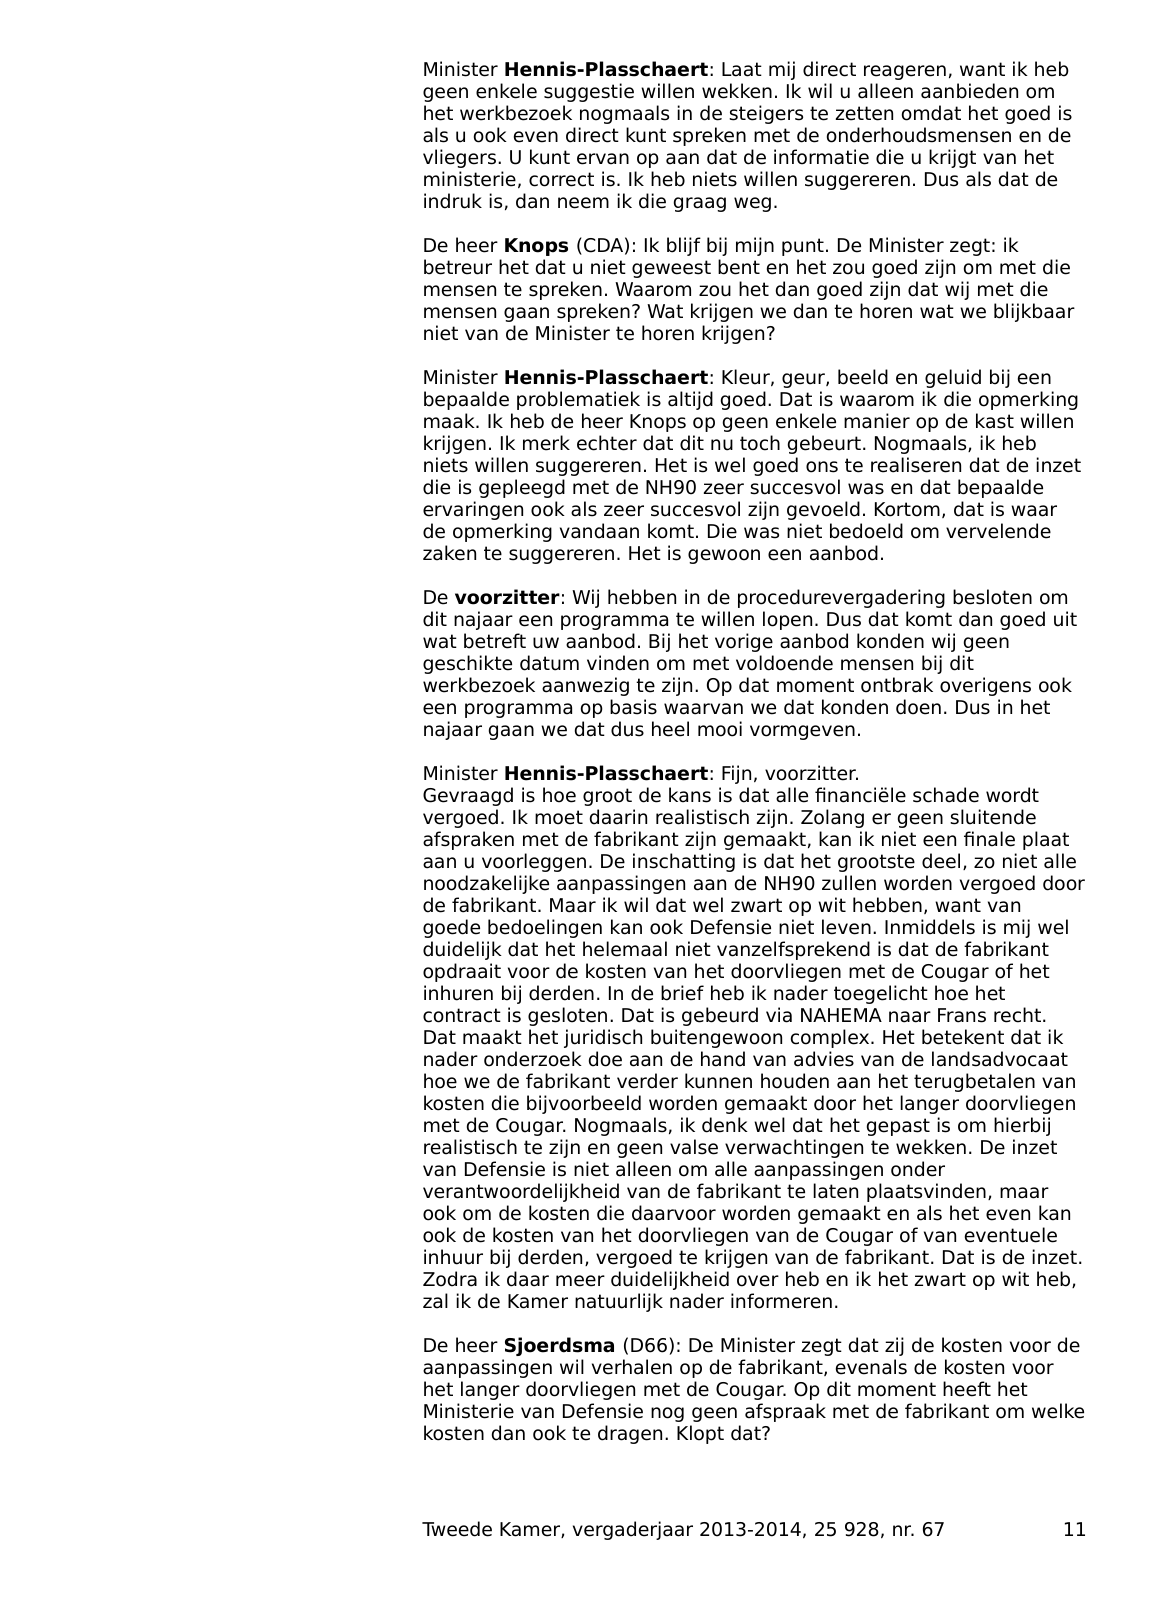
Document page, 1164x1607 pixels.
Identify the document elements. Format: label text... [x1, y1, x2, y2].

text De heer Knops (CDA): Ik blijf bij mijn punt. De Minister zegt: ik betreur het dat u niet geweest bent en het zou goed zijn om met die mensen te spreken. Waarom zou het dan goed zijn dat wij met die mensen gaan spreken? Wat krijgen we dan te horen wat we blijkbaar niet van de Minister te horen krijgen? [422, 235, 1087, 345]
text Minister Hennis-Plasschaert: Fijn, voorzitter. [422, 763, 1087, 785]
text Minister Hennis-Plasschaert: Laat mij direct reageren, want ik heb geen enkele suggestie willen wekken. Ik wil u alleen aanbieden om het werkbezoek nogmaals in de steigers te zetten omdat het goed is als u ook even direct kunt spreken met de onderhoudsmensen en de vliegers. U kunt ervan op aan dat de informatie die u krijgt van het ministerie, correct is. Ik heb niets willen suggereren. Dus als dat de indruk is, dan neem ik die graag weg. [422, 59, 1087, 213]
text De voorzitter: Wij hebben in de procedurevergadering besloten om dit najaar een programma te willen lopen. Dus dat komt dan goed uit wat betreft uw aanbod. Bij het vorige aanbod konden wij geen geschikte datum vinden om met voldoende mensen bij dit werkbezoek aanwezig te zijn. Op dat moment ontbrak overigens ook een programma op basis waarvan we dat konden doen. Dus in het najaar gaan we dat dus heel mooi vormgeven. [422, 587, 1087, 741]
text Minister Hennis-Plasschaert: Kleur, geur, beeld en geluid bij een bepaalde problematiek is altijd goed. Dat is waarom ik die opmerking maak. Ik heb de heer Knops op geen enkele manier op de kast willen krijgen. Ik merk echter dat dit nu toch gebeurt. Nogmaals, ik heb niets willen suggereren. Het is wel goed ons te realiseren dat de inzet die is gepleegd met de NH90 zeer succesvol was en dat bepaalde ervaringen ook als zeer succesvol zijn gevoeld. Kortom, dat is waar de opmerking vandaan komt. Die was niet bedoeld om vervelende zaken te suggereren. Het is gewoon een aanbod. [422, 367, 1087, 565]
text Gevraagd is hoe groot de kans is dat alle financiële schade wordt vergoed. Ik moet daarin realistisch zijn. Zolang er geen sluitende afspraken met de fabrikant zijn gemaakt, kan ik niet een finale plaat aan u voorleggen. De inschatting is dat het grootste deel, zo niet alle noodzakelijke aanpassingen aan de NH90 zullen worden vergoed door de fabrikant. Maar ik wil dat wel zwart op wit hebben, want van goede bedoelingen kan ook Defensie niet leven. Inmiddels is mij wel duidelijk dat het helemaal niet vanzelfsprekend is dat de fabrikant opdraait voor de kosten van het doorvliegen met de Cougar of het inhuren bij derden. In de brief heb ik nader toegelicht hoe het contract is gesloten. Dat is gebeurd via NAHEMA naar Frans recht. Dat maakt het juridisch buitengewoon complex. Het betekent dat ik nader onderzoek doe aan de hand van advies van de landsadvocaat hoe we de fabrikant verder kunnen houden aan het terugbetalen van kosten die bijvoorbeeld worden gemaakt door het langer doorvliegen met de Cougar. Nogmaals, ik denk wel dat het gepast is om hierbij realistisch te zijn en geen valse verwachtingen te wekken. De inzet van Defensie is niet alleen om alle aanpassingen onder verantwoordelijkheid van de fabrikant te laten plaatsvinden, maar ook om de kosten die daarvoor worden gemaakt en als het even kan ook de kosten van het doorvliegen van de Cougar of van eventuele inhuur bij derden, vergoed te krijgen van de fabrikant. Dat is de inzet. Zodra ik daar meer duidelijkheid over heb en ik het zwart op wit heb, zal ik de Kamer natuurlijk nader informeren. [422, 785, 1087, 1313]
text De heer Sjoerdsma (D66): De Minister zegt dat zij de kosten voor de aanpassingen wil verhalen op de fabrikant, evenals de kosten voor het langer doorvliegen met de Cougar. Op dit moment heeft het Ministerie van Defensie nog geen afspraak met de fabrikant om welke kosten dan ook te dragen. Klopt dat? [422, 1335, 1087, 1445]
